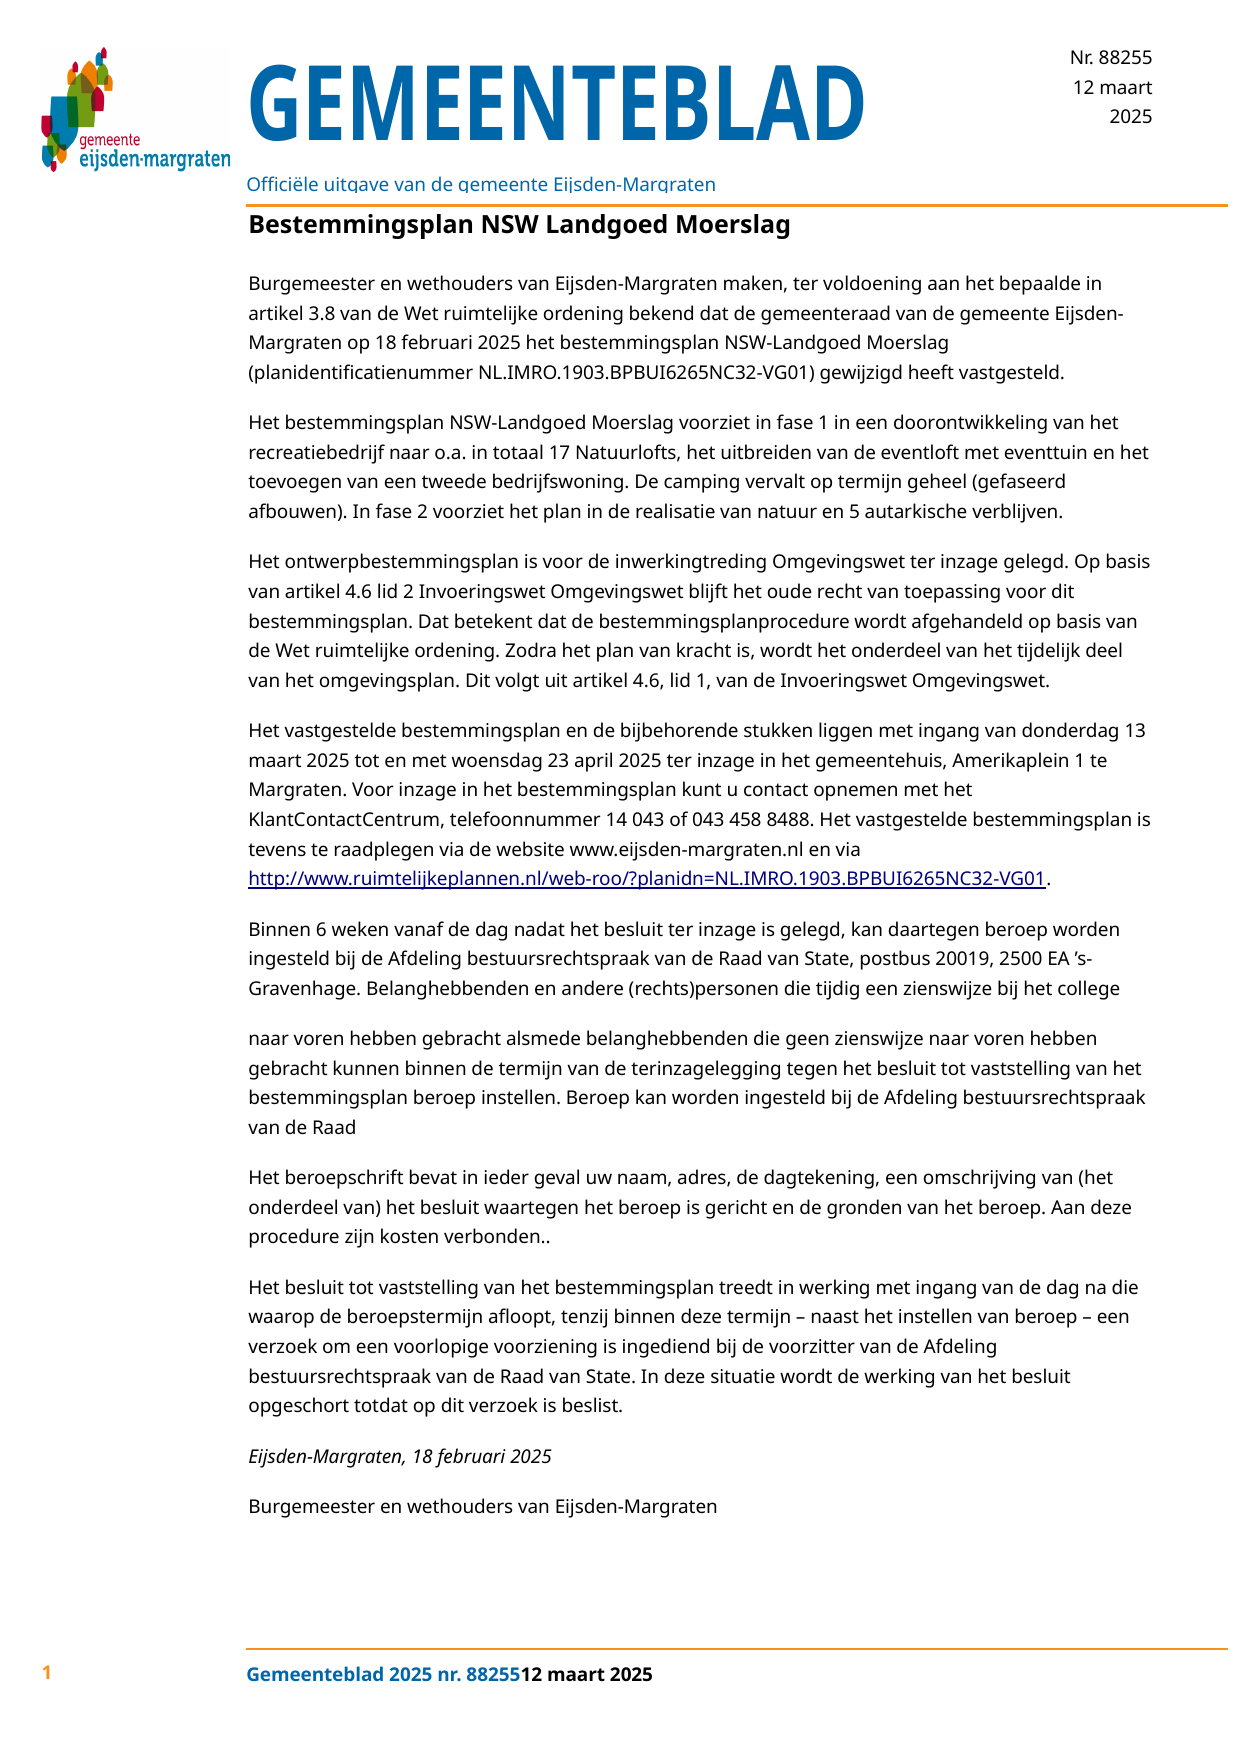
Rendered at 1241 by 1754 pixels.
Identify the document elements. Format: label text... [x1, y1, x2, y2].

text Burgemeester en wethouders van Eijsden-Margraten [248, 1493, 1152, 1519]
text Het vastgestelde bestemmingsplan en de bijbehorende stukken liggen met ingang van donderdag 13 maart 2025 tot en met woensdag 23 april 2025 ter inzage in het gemeentehuis, Amerikaplein 1 te Margraten. Voor inzage in het bestemmingsplan kunt u contact opnemen met het KlantContactCentrum, telefoonnummer 14 043 of 043 458 8488. Het vastgestelde bestemmingsplan is tevens te raadplegen via de website www.eijsden-margraten.nl en via http://www.ruimtelijkeplannen.nl/web-roo/?planidn=NL.IMRO.1903.BPBUI6265NC32-VG01. [248, 717, 1152, 891]
text Bestemmingsplan NSW Landgoed Moerslag [248, 207, 1152, 241]
text Het ontwerpbestemmingsplan is voor de inwerkingtreding Omgevingswet ter inzage gelegd. Op basis van artikel 4.6 lid 2 Invoeringswet Omgevingswet blijft het oude recht van toepassing voor dit bestemmingsplan. Dat betekent dat de bestemmingsplanprocedure wordt afgehandeld op basis van de Wet ruimtelijke ordening. Zodra het plan van kracht is, wordt het onderdeel van het tijdelijk deel van het omgevingsplan. Dit volgt uit artikel 4.6, lid 1, van de Invoeringswet Omgevingswet. [248, 549, 1152, 693]
text Binnen 6 weken vanaf de dag nadat het besluit ter inzage is gelegd, kan daartegen beroep worden ingesteld bij de Afdeling bestuursrechtspraak van de Raad van State, postbus 20019, 2500 EA ’s-Gravenhage. Belanghebbenden en andere (rechts)personen die tijdig een zienswijze bij het college [248, 916, 1152, 1001]
text Eijsden-Margraten, 18 februari 2025 [248, 1443, 1152, 1468]
picture [41, 47, 231, 172]
text Het besluit tot vaststelling van het bestemmingsplan treedt in werking met ingang van de dag na die waarop de beroepstermijn afloopt, tenzij binnen deze termijn – naast het instellen van beroep – een verzoek om een voorlopige voorziening is ingediend bij de voorzitter van de Afdeling bestuursrechtspraak van de Raad van State. In deze situatie wordt de werking van het besluit opgeschort totdat op dit verzoek is beslist. [248, 1274, 1152, 1418]
text Het bestemmingsplan NSW-Landgoed Moerslag voorziet in fase 1 in een doorontwikkeling van het recreatiebedrijf naar o.a. in totaal 17 Natuurlofts, het uitbreiden van de eventloft met eventtuin en het toevoegen van een tweede bedrijfswoning. De camping vervalt op termijn geheel (gefaseerd afbouwen). In fase 2 voorziet het plan in de realisatie van natuur en 5 autarkische verblijven. [248, 409, 1152, 524]
text Burgemeester en wethouders van Eijsden-Margraten maken, ter voldoening aan het bepaalde in artikel 3.8 van de Wet ruimtelijke ordening bekend dat de gemeenteraad van de gemeente Eijsden-Margraten op 18 februari 2025 het bestemmingsplan NSW-Landgoed Moerslag (planidentificatienummer NL.IMRO.1903.BPBUI6265NC32-VG01) gewijzigd heeft vastgesteld. [248, 270, 1152, 385]
text naar voren hebben gebracht alsmede belanghebbenden die geen zienswijze naar voren hebben gebracht kunnen binnen de termijn van de terinzagelegging tegen het besluit tot vaststelling van het bestemmingsplan beroep instellen. Beroep kan worden ingesteld bij de Afdeling bestuursrechtspraak van de Raad [248, 1025, 1152, 1140]
text Het beroepschrift bevat in ieder geval uw naam, adres, de dagtekening, een omschrijving van (het onderdeel van) het besluit waartegen het beroep is gericht en de gronden van het beroep. Aan deze procedure zijn kosten verbonden.. [248, 1164, 1152, 1249]
